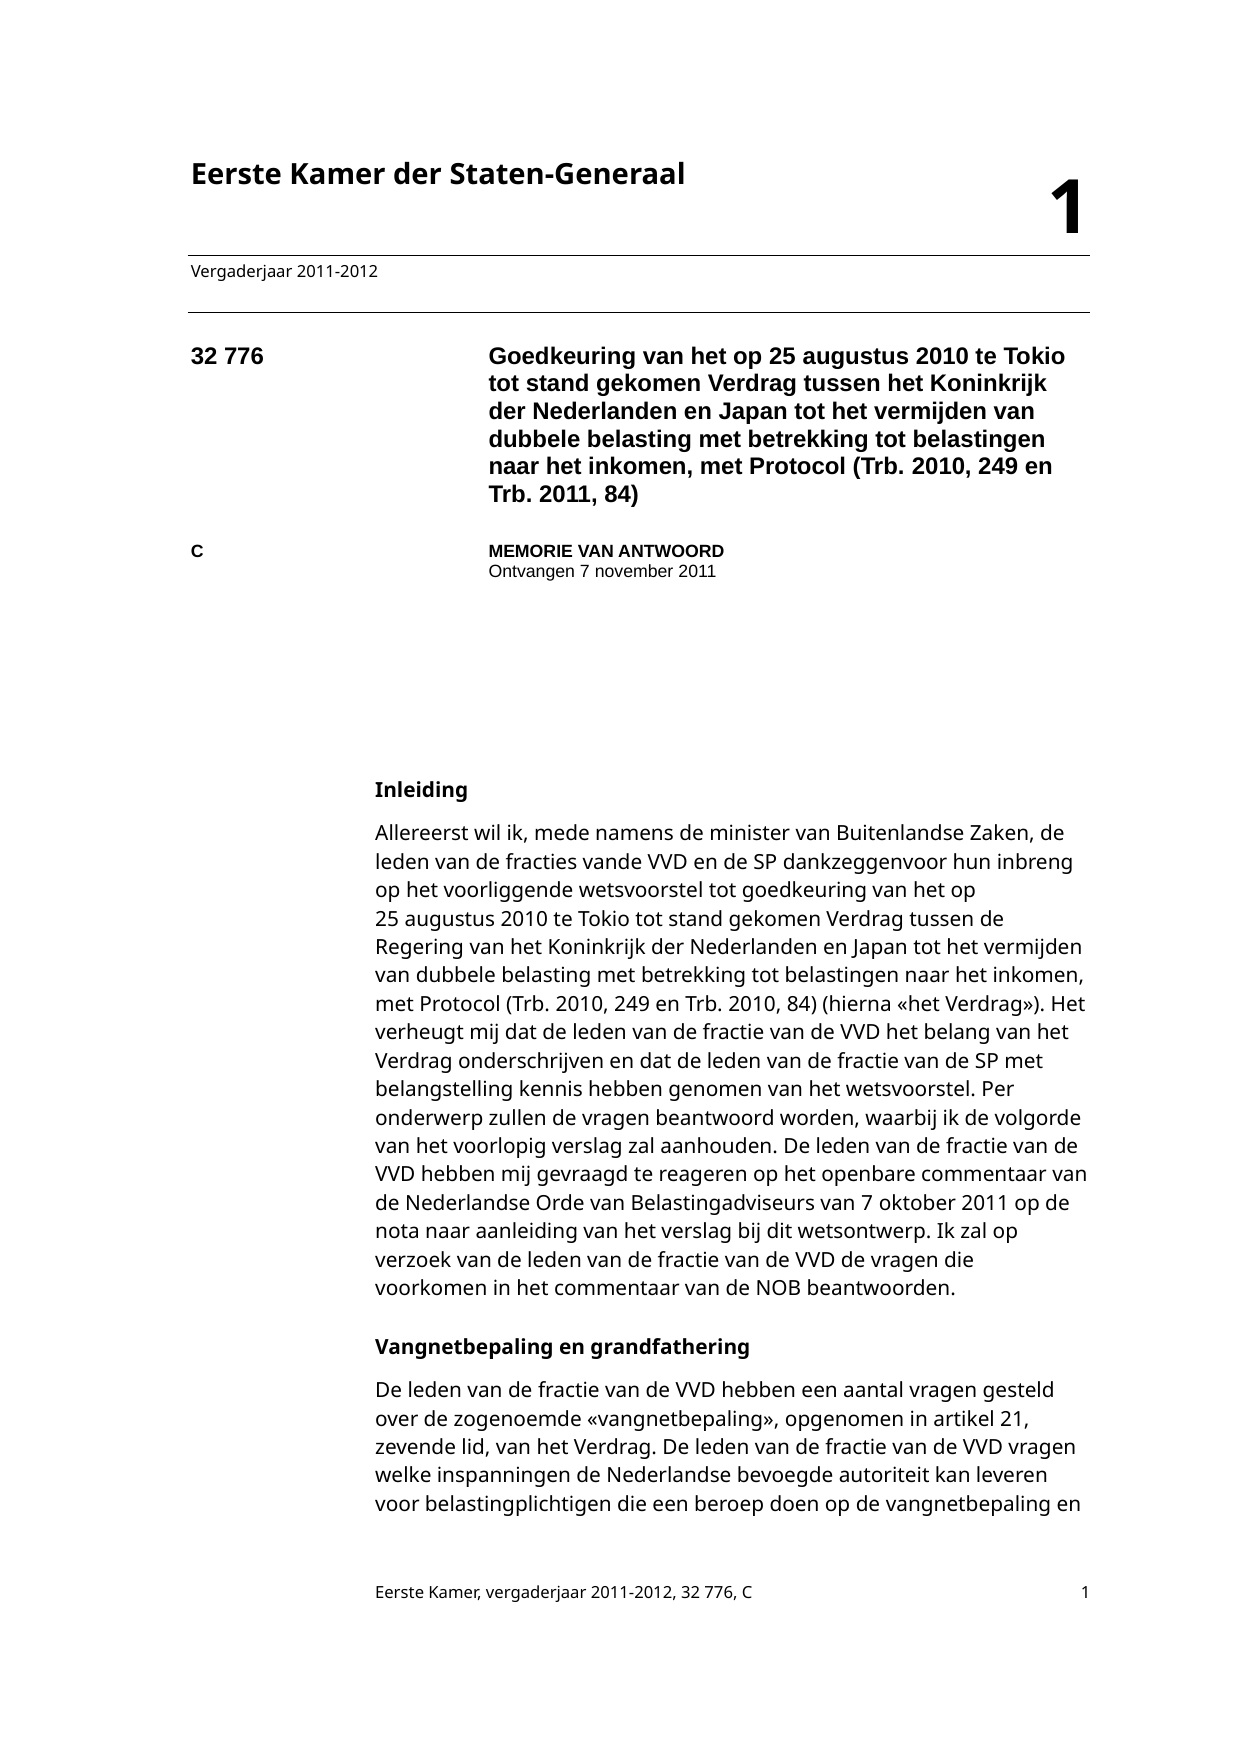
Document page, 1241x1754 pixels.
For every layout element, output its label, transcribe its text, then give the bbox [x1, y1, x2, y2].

text Vangnetbepaling en grandfathering [375, 1332, 1090, 1360]
table_cell Vergaderjaar 2011-2012 [188, 256, 485, 312]
table_cell [485, 256, 1090, 312]
text Inleiding [375, 775, 1090, 803]
text Allereerst wil ik, mede namens de minister van Buitenlandse Zaken, de leden van de fracties vande VVD en de SP dankzeggenvoor hun inbreng op het voorliggende wetsvoorstel tot goedkeuring van het op 25 augustus 2010 te Tokio tot stand gekomen Verdrag tussen de Regering van het Koninkrijk der Nederlanden en Japan tot het vermijden van dubbele belasting met betrekking tot belastingen naar het inkomen, met Protocol (Trb. 2010, 249 en Trb. 2010, 84) (hierna «het Verdrag»). Het verheugt mij dat de leden van de fractie van de VVD het belang van het Verdrag onderschrijven en dat de leden van de fractie van de SP met belangstelling kennis hebben genomen van het wetsvoorstel. Per onderwerp zullen de vragen beantwoord worden, waarbij ik de volgorde van het voorlopig verslag zal aanhouden. De leden van de fractie van de VVD hebben mij gevraagd te reageren op het openbare commentaar van de Nederlandse Orde van Belastingadviseurs van 7 oktober 2011 op de nota naar aanleiding van het verslag bij dit wetsontwerp. Ik zal op verzoek van de leden van de fractie van de VVD de vragen die voorkomen in het commentaar van de NOB beantwoorden. [375, 818, 1090, 1302]
table_cell [188, 313, 485, 339]
table_header Eerste Kamer der Staten-Generaal [188, 150, 909, 255]
text De leden van de fractie van de VVD hebben een aantal vragen gesteld over de zogenoemde «vangnetbepaling», opgenomen in artikel 21, zevende lid, van het Verdrag. De leden van de fractie van de VVD vragen welke inspanningen de Nederlandse bevoegde autoriteit kan leveren voor belastingplichtigen die een beroep doen op de vangnetbepaling en [375, 1375, 1090, 1517]
table_cell Goedkeuring van het op 25 augustus 2010 te Tokio tot stand gekomen Verdrag tussen het Koninkrijk der Nederlanden en Japan tot het vermijden van dubbele belasting met betrekking tot belastingen naar het inkomen, met Protocol (Trb. 2010, 249 en Trb. 2011, 84) [485, 339, 1090, 537]
table_cell 32 776 [188, 339, 485, 537]
table_cell C [188, 538, 485, 656]
table_header 1 [910, 150, 1090, 255]
table_cell [485, 313, 1090, 339]
table_cell MEMORIE VAN ANTWOORD Ontvangen 7 november 2011 [485, 538, 1090, 656]
